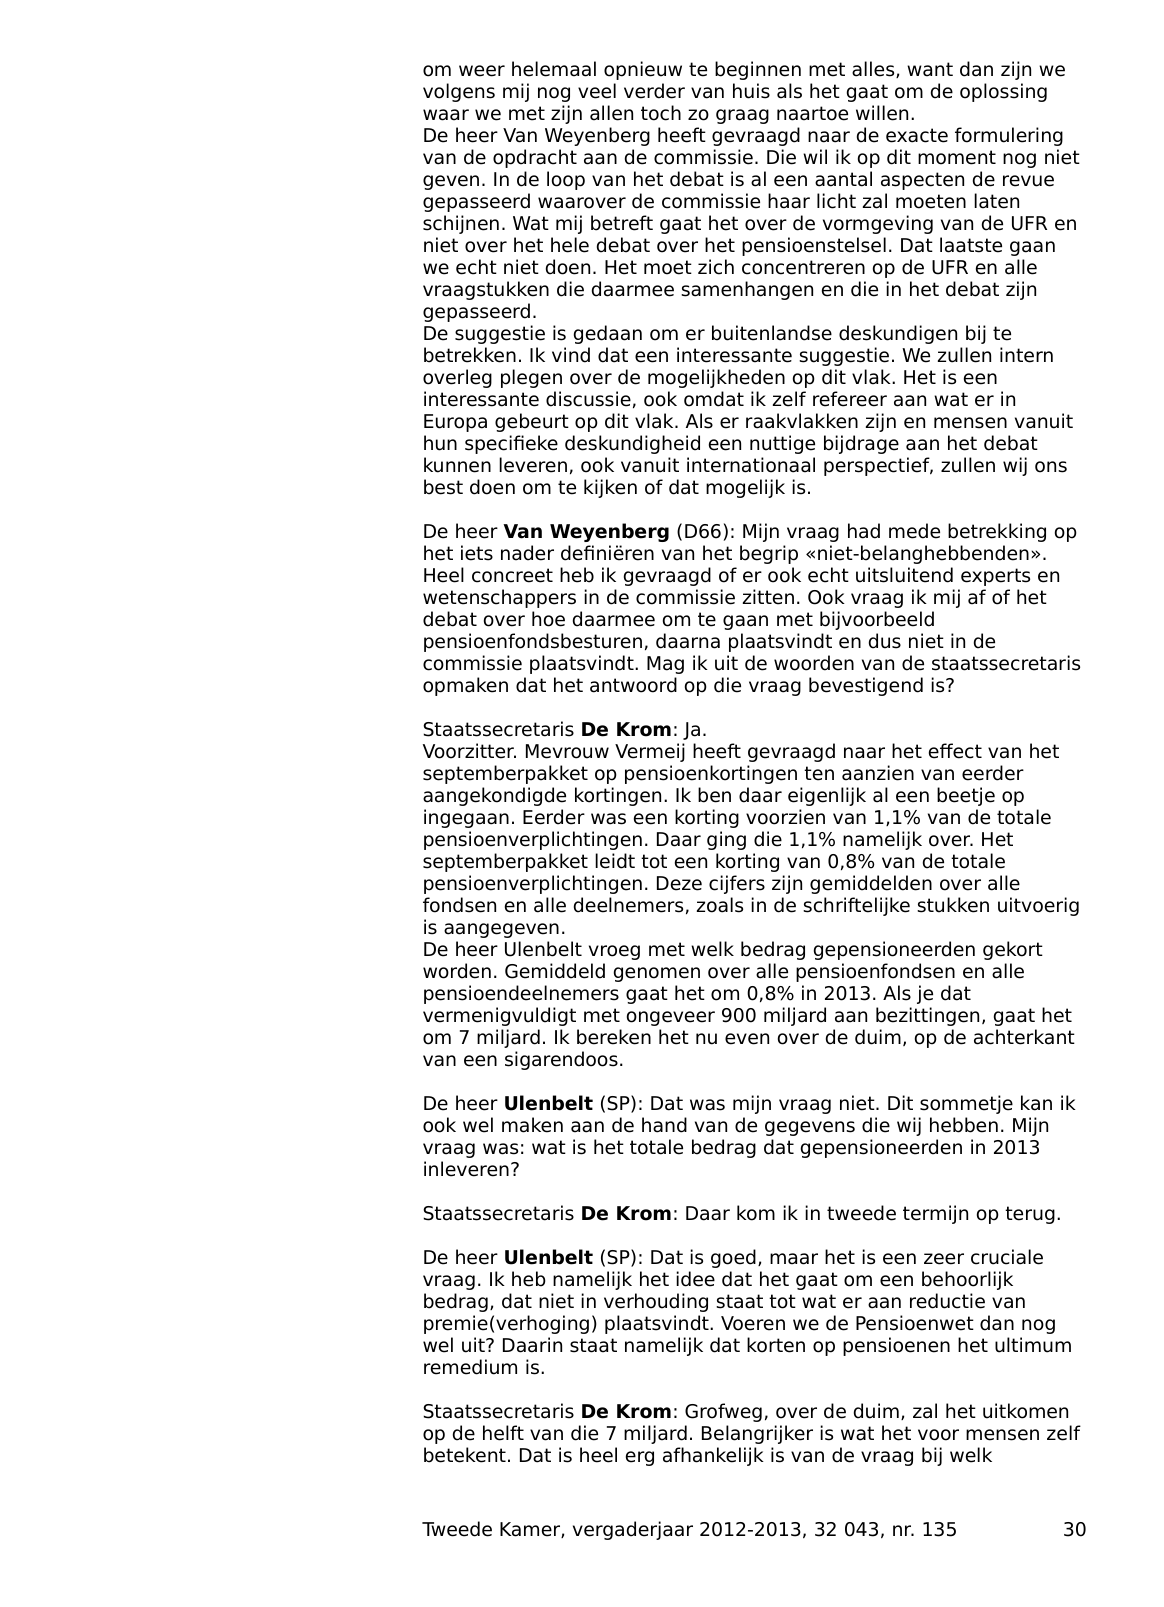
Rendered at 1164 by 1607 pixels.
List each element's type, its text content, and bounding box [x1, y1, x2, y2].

text De heer Ulenbelt vroeg met welk bedrag gepensioneerden gekort worden. Gemiddeld genomen over alle pensioenfondsen en alle pensioendeelnemers gaat het om 0,8% in 2013. Als je dat vermenigvuldigt met ongeveer 900 miljard aan bezittingen, gaat het om 7 miljard. Ik bereken het nu even over de duim, op de achterkant van een sigarendoos. [422, 939, 1087, 1071]
text De suggestie is gedaan om er buitenlandse deskundigen bij te betrekken. Ik vind dat een interessante suggestie. We zullen intern overleg plegen over de mogelijkheden op dit vlak. Het is een interessante discussie, ook omdat ik zelf refereer aan wat er in Europa gebeurt op dit vlak. Als er raakvlakken zijn en mensen vanuit hun specifieke deskundigheid een nuttige bijdrage aan het debat kunnen leveren, ook vanuit internationaal perspectief, zullen wij ons best doen om te kijken of dat mogelijk is. [422, 323, 1087, 499]
text Voorzitter. Mevrouw Vermeij heeft gevraagd naar het effect van het septemberpakket op pensioenkortingen ten aanzien van eerder aangekondigde kortingen. Ik ben daar eigenlijk al een beetje op ingegaan. Eerder was een korting voorzien van 1,1% van de totale pensioenverplichtingen. Daar ging die 1,1% namelijk over. Het septemberpakket leidt tot een korting van 0,8% van de totale pensioenverplichtingen. Deze cijfers zijn gemiddelden over alle fondsen en alle deelnemers, zoals in de schriftelijke stukken uitvoerig is aangegeven. [422, 741, 1087, 939]
text Staatssecretaris De Krom: Grofweg, over de duim, zal het uitkomen op de helft van die 7 miljard. Belangrijker is wat het voor mensen zelf betekent. Dat is heel erg afhankelijk is van de vraag bij welk [422, 1401, 1087, 1467]
text om weer helemaal opnieuw te beginnen met alles, want dan zijn we volgens mij nog veel verder van huis als het gaat om de oplossing waar we met zijn allen toch zo graag naartoe willen. [422, 59, 1087, 125]
text De heer Ulenbelt (SP): Dat is goed, maar het is een zeer cruciale vraag. Ik heb namelijk het idee dat het gaat om een behoorlijk bedrag, dat niet in verhouding staat tot wat er aan reductie van premie(verhoging) plaatsvindt. Voeren we de Pensioenwet dan nog wel uit? Daarin staat namelijk dat korten op pensioenen het ultimum remedium is. [422, 1247, 1087, 1379]
text De heer Van Weyenberg (D66): Mijn vraag had mede betrekking op het iets nader definiëren van het begrip «niet-belanghebbenden». Heel concreet heb ik gevraagd of er ook echt uitsluitend experts en wetenschappers in de commissie zitten. Ook vraag ik mij af of het debat over hoe daarmee om te gaan met bijvoorbeeld pensioenfondsbesturen, daarna plaatsvindt en dus niet in de commissie plaatsvindt. Mag ik uit de woorden van de staatssecretaris opmaken dat het antwoord op die vraag bevestigend is? [422, 521, 1087, 697]
text De heer Ulenbelt (SP): Dat was mijn vraag niet. Dit sommetje kan ik ook wel maken aan de hand van de gegevens die wij hebben. Mijn vraag was: wat is het totale bedrag dat gepensioneerden in 2013 inleveren? [422, 1093, 1087, 1181]
text De heer Van Weyenberg heeft gevraagd naar de exacte formulering van de opdracht aan de commissie. Die wil ik op dit moment nog niet geven. In de loop van het debat is al een aantal aspecten de revue gepasseerd waarover de commissie haar licht zal moeten laten schijnen. Wat mij betreft gaat het over de vormgeving van de UFR en niet over het hele debat over het pensioenstelsel. Dat laatste gaan we echt niet doen. Het moet zich concentreren op de UFR en alle vraagstukken die daarmee samenhangen en die in het debat zijn gepasseerd. [422, 125, 1087, 323]
text Staatssecretaris De Krom: Ja. [422, 719, 1087, 741]
text Staatssecretaris De Krom: Daar kom ik in tweede termijn op terug. [422, 1203, 1087, 1225]
